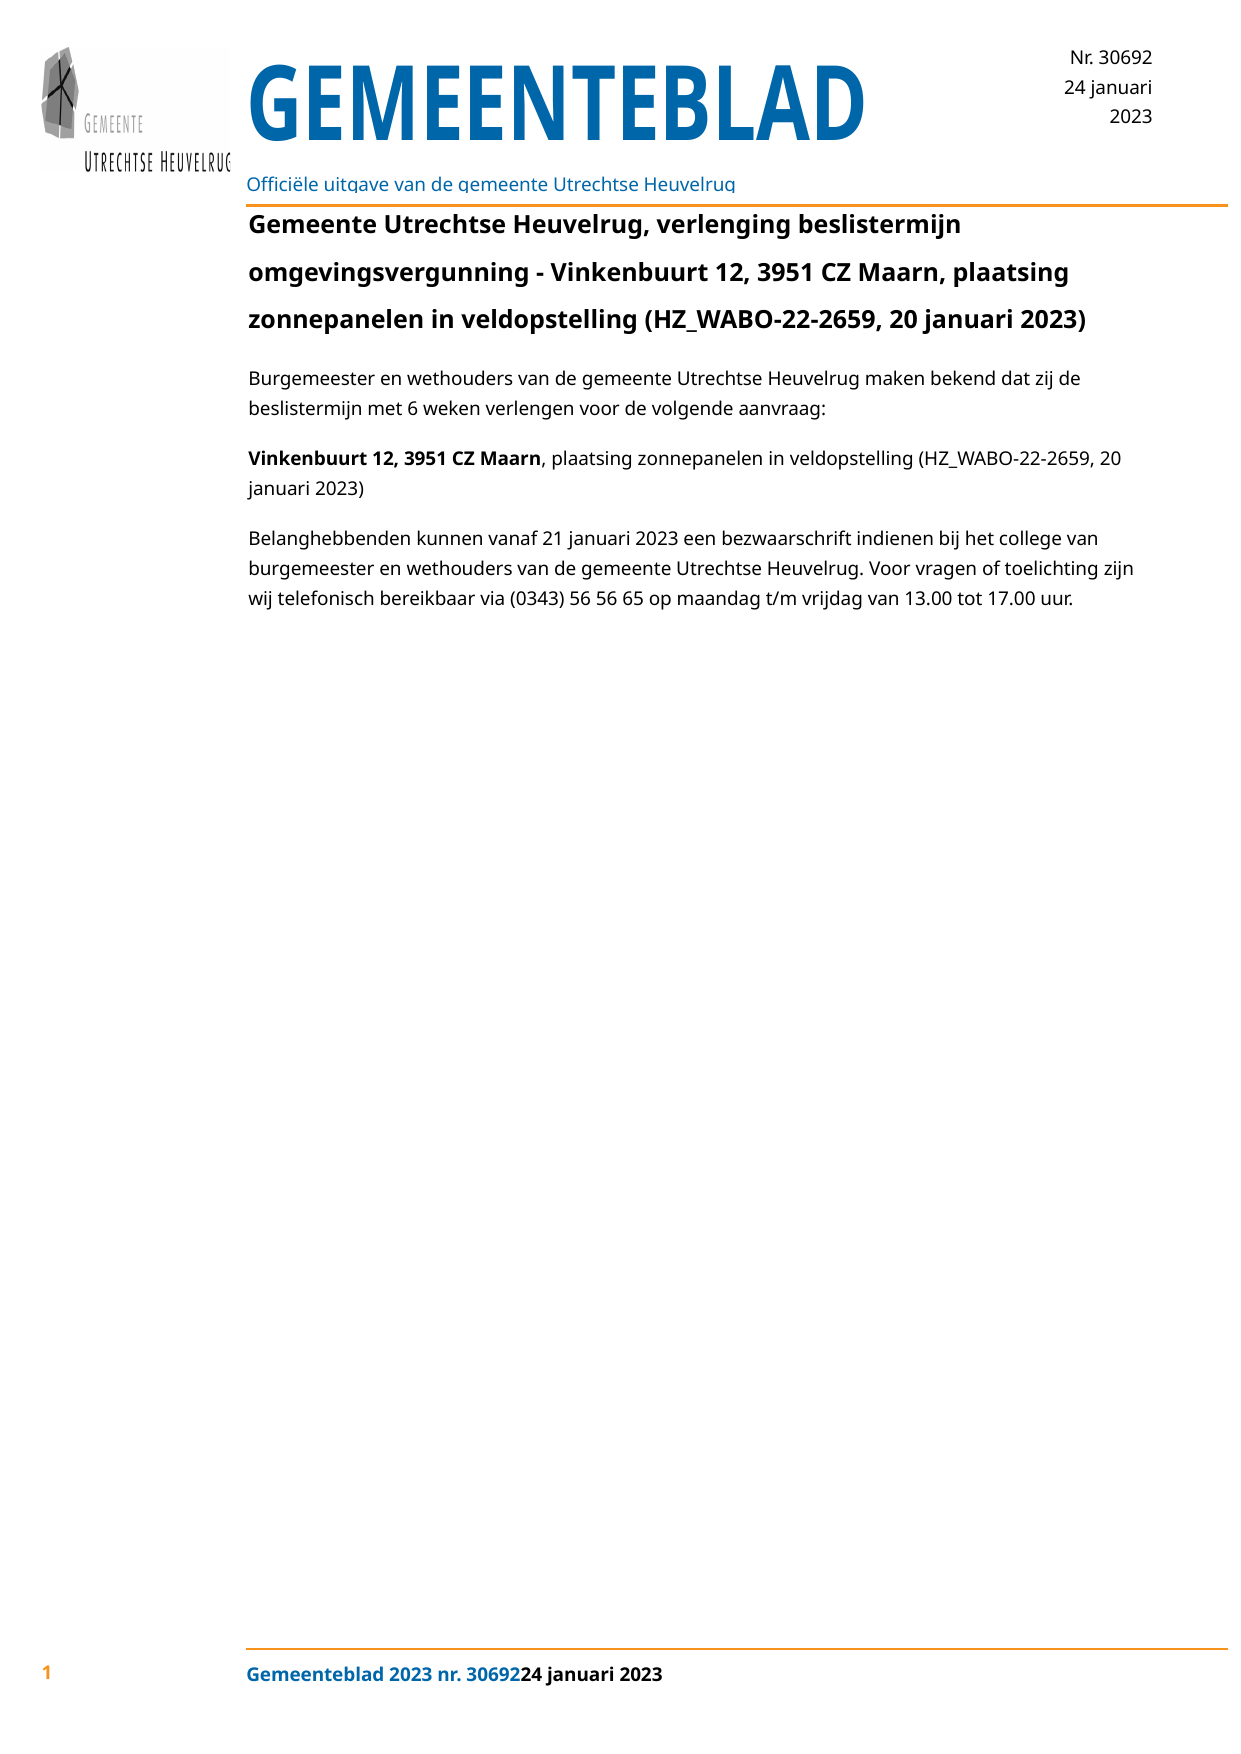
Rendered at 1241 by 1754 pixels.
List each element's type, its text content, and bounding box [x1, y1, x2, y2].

text Belanghebbenden kunnen vanaf 21 januari 2023 een bezwaarschrift indienen bij het college van burgemeester en wethouders van de gemeente Utrechtse Heuvelrug. Voor vragen of toelichting zijn wij telefonisch bereikbaar via (0343) 56 56 65 op maandag t/m vrijdag van 13.00 tot 17.00 uur. [248, 526, 1152, 610]
text Burgemeester en wethouders van de gemeente Utrechtse Heuvelrug maken bekend dat zij de beslistermijn met 6 weken verlengen voor de volgende aanvraag: [248, 366, 1152, 421]
text Vinkenbuurt 12, 3951 CZ Maarn, plaatsing zonnepanelen in veldopstelling (HZ_WABO-22-2659, 20 januari 2023) [248, 446, 1152, 501]
text Gemeente Utrechtse Heuvelrug, verlenging beslistermijn omgevingsvergunning - Vinkenbuurt 12, 3951 CZ Maarn, plaatsing zonnepanelen in veldopstelling (HZ_WABO-22-2659, 20 januari 2023) [248, 207, 1152, 336]
picture [41, 47, 231, 172]
